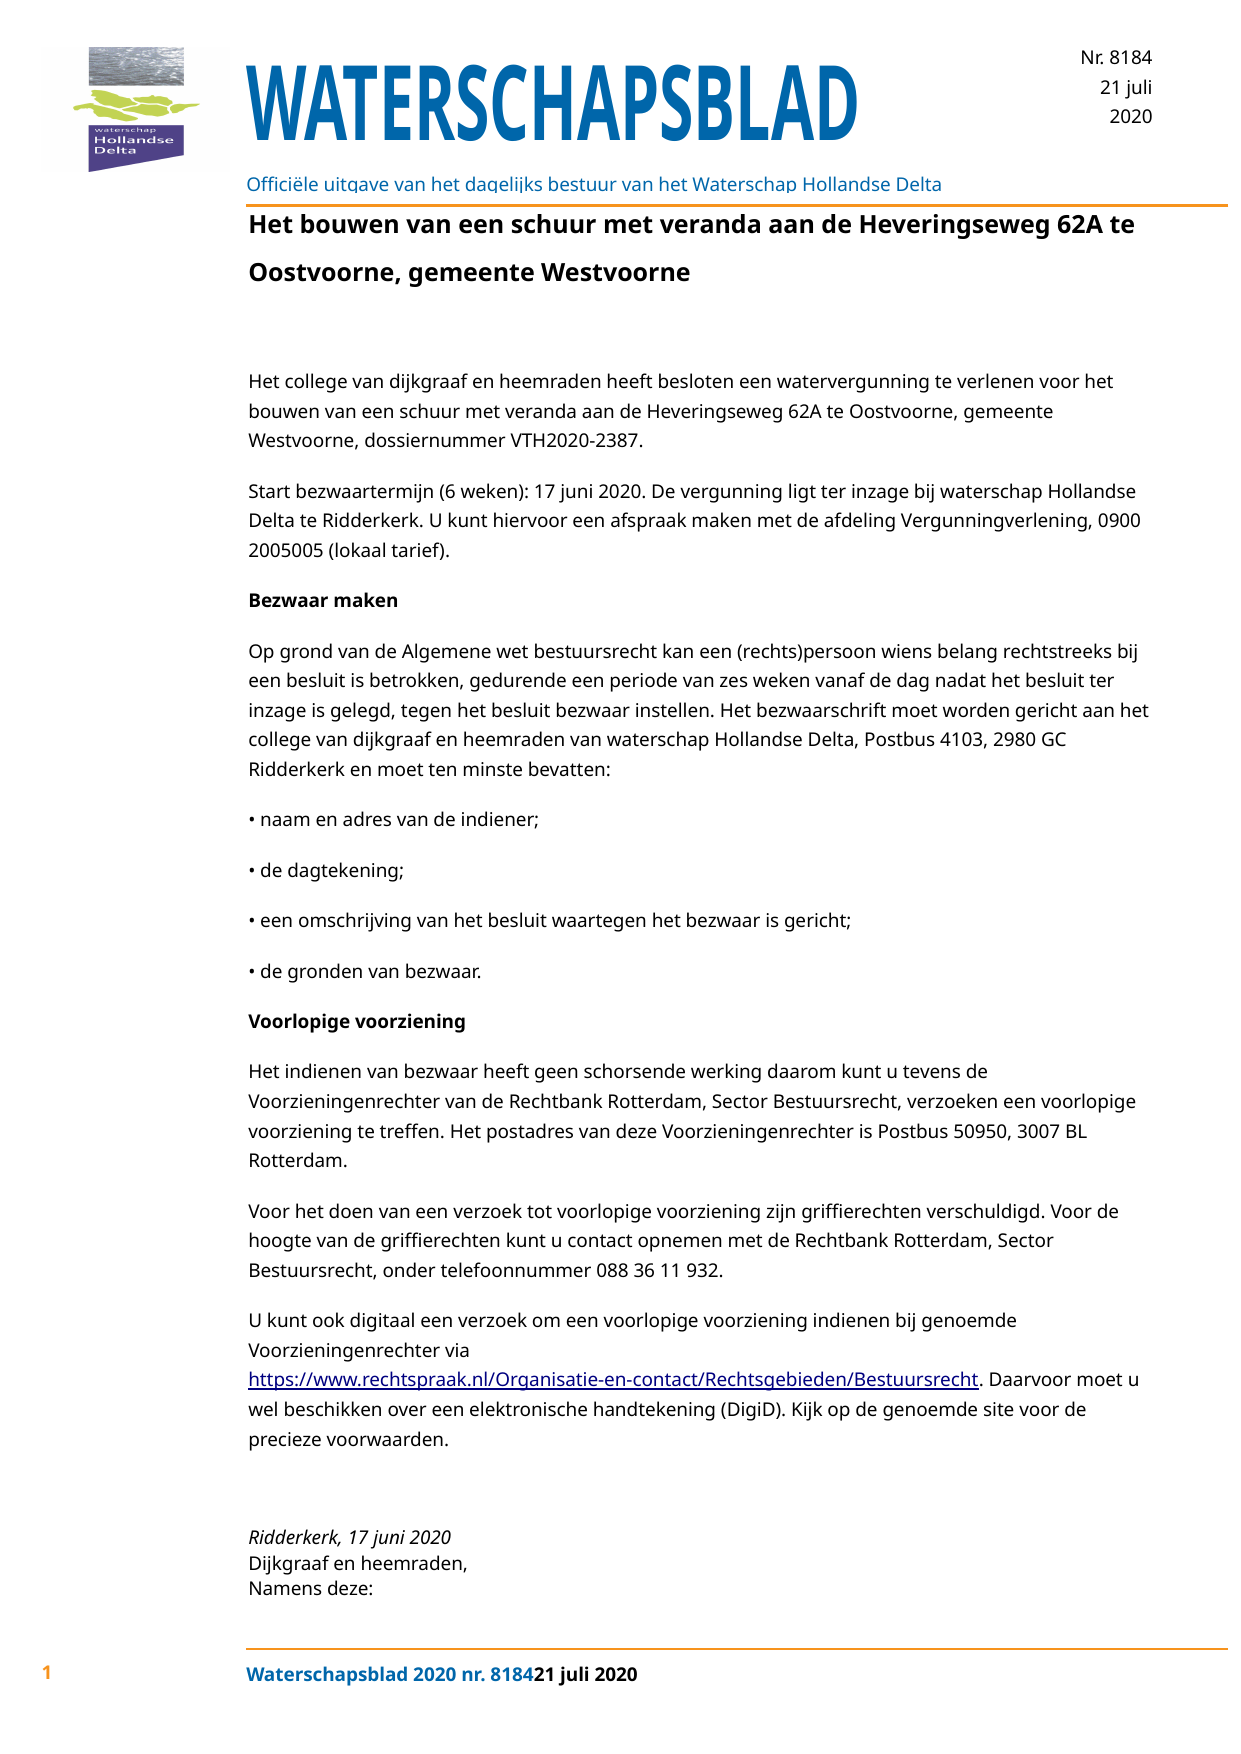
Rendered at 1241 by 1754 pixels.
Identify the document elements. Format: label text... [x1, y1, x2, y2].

text Start bezwaartermijn (6 weken): 17 juni 2020. De vergunning ligt ter inzage bij waterschap Hollandse Delta te Ridderkerk. U kunt hiervoor een afspraak maken met de afdeling Vergunningverlening, 0900 2005005 (lokaal tarief). [248, 478, 1152, 563]
text Namens deze: [248, 1576, 1152, 1601]
text • naam en adres van de indiener; [248, 807, 1152, 832]
text U kunt ook digitaal een verzoek om een voorlopige voorziening indienen bij genoemde Voorzieningenrechter via https://www.rechtspraak.nl/Organisatie-en-contact/Rechtsgebieden/Bestuursrecht. Daarvoor moet u wel beschikken over een elektronische handtekening (DigiD). Kijk op de genoemde site voor de precieze voorwaarden. [248, 1307, 1152, 1452]
picture [41, 47, 231, 172]
text Voorlopige voorziening [248, 1008, 1152, 1034]
text Het college van dijkgraaf en heemraden heeft besloten een watervergunning te verlenen voor het bouwen van een schuur met veranda aan de Heveringseweg 62A te Oostvoorne, gemeente Westvoorne, dossiernummer VTH2020-2387. [248, 368, 1152, 453]
text • de gronden van bezwaar. [248, 958, 1152, 984]
text • de dagtekening; [248, 857, 1152, 883]
text Ridderkerk, 17 juni 2020 [248, 1524, 1152, 1550]
text Dijkgraaf en heemraden, [248, 1550, 1152, 1576]
text • een omschrijving van het besluit waartegen het bezwaar is gericht; [248, 907, 1152, 933]
text Het bouwen van een schuur met veranda aan de Heveringseweg 62A te Oostvoorne, gemeente Westvoorne [248, 207, 1152, 288]
text Bezwaar maken [248, 587, 1152, 613]
text Voor het doen van een verzoek tot voorlopige voorziening zijn griffierechten verschuldigd. Voor de hoogte van de griffierechten kunt u contact opnemen met de Rechtbank Rotterdam, Sector Bestuursrecht, onder telefoonnummer 088 36 11 932. [248, 1198, 1152, 1283]
text Het indienen van bezwaar heeft geen schorsende werking daarom kunt u tevens de Voorzieningenrechter van de Rechtbank Rotterdam, Sector Bestuursrecht, verzoeken een voorlopige voorziening te treffen. Het postadres van deze Voorzieningenrechter is Postbus 50950, 3007 BL Rotterdam. [248, 1059, 1152, 1173]
text Op grond van de Algemene wet bestuursrecht kan een (rechts)persoon wiens belang rechtstreeks bij een besluit is betrokken, gedurende een periode van zes weken vanaf de dag nadat het besluit ter inzage is gelegd, tegen het besluit bezwaar instellen. Het bezwaarschrift moet worden gericht aan het college van dijkgraaf en heemraden van waterschap Hollandse Delta, Postbus 4103, 2980 GC Ridderkerk en moet ten minste bevatten: [248, 638, 1152, 782]
